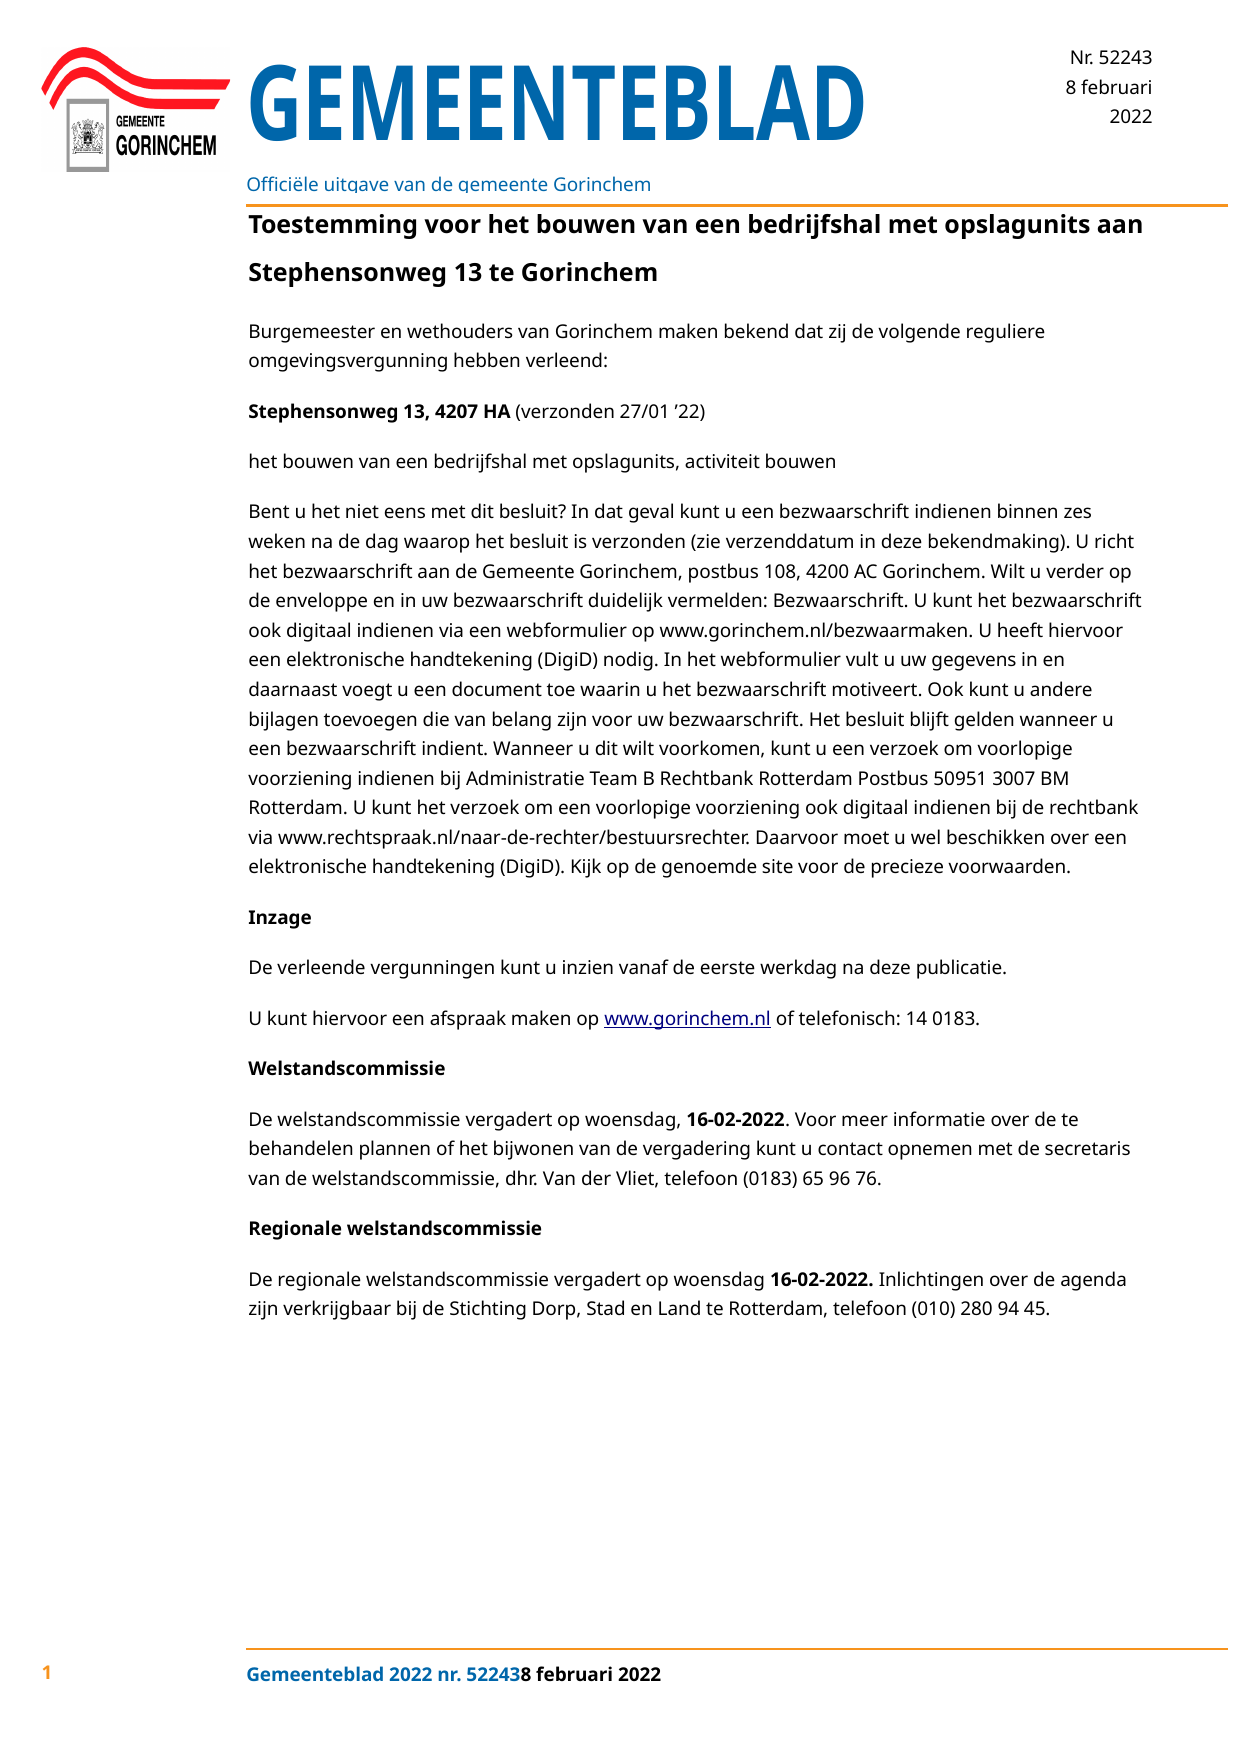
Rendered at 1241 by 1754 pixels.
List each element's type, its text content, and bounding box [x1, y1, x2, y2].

picture [41, 47, 231, 172]
text De regionale welstandscommissie vergadert op woensdag 16-02-2022. Inlichtingen over de agenda zijn verkrijgbaar bij de Stichting Dorp, Stad en Land te Rotterdam, telefoon (010) 280 94 45. [248, 1266, 1152, 1321]
text U kunt hiervoor een afspraak maken op www.gorinchem.nl of telefonisch: 14 0183. [248, 1005, 1152, 1031]
text Burgemeester en wethouders van Gorinchem maken bekend dat zij de volgende reguliere omgevingsvergunning hebben verleend: [248, 318, 1152, 373]
text Bent u het niet eens met dit besluit? In dat geval kunt u een bezwaarschrift indienen binnen zes weken na de dag waarop het besluit is verzonden (zie verzenddatum in deze bekendmaking). U richt het bezwaarschrift aan de Gemeente Gorinchem, postbus 108, 4200 AC Gorinchem. Wilt u verder op de enveloppe en in uw bezwaarschrift duidelijk vermelden: Bezwaarschrift. U kunt het bezwaarschrift ook digitaal indienen via een webformulier op www.gorinchem.nl/bezwaarmaken. U heeft hiervoor een elektronische handtekening (DigiD) nodig. In het webformulier vult u uw gegevens in en daarnaast voegt u een document toe waarin u het bezwaarschrift motiveert. Ook kunt u andere bijlagen toevoegen die van belang zijn voor uw bezwaarschrift. Het besluit blijft gelden wanneer u een bezwaarschrift indient. Wanneer u dit wilt voorkomen, kunt u een verzoek om voorlopige voorziening indienen bij Administratie Team B Rechtbank Rotterdam Postbus 50951 3007 BM Rotterdam. U kunt het verzoek om een voorlopige voorziening ook digitaal indienen bij de rechtbank via www.rechtspraak.nl/naar-de-rechter/bestuursrechter. Daarvoor moet u wel beschikken over een elektronische handtekening (DigiD). Kijk op de genoemde site voor de precieze voorwaarden. [248, 499, 1152, 879]
text Stephensonweg 13, 4207 HA (verzonden 27/01 ’22) [248, 398, 1152, 424]
text Welstandscommissie [248, 1055, 1152, 1081]
text Inzage [248, 904, 1152, 930]
text De welstandscommissie vergadert op woensdag, 16-02-2022. Voor meer informatie over de te behandelen plannen of het bijwonen van de vergadering kunt u contact opnemen met de secretaris van de welstandscommissie, dhr. Van der Vliet, telefoon (0183) 65 96 76. [248, 1106, 1152, 1191]
text Toestemming voor het bouwen van een bedrijfshal met opslagunits aan Stephensonweg 13 te Gorinchem [248, 207, 1152, 288]
text De verleende vergunningen kunt u inzien vanaf de eerste werkdag na deze publicatie. [248, 954, 1152, 980]
text het bouwen van een bedrijfshal met opslagunits, activiteit bouwen [248, 448, 1152, 474]
text Regionale welstandscommissie [248, 1215, 1152, 1241]
